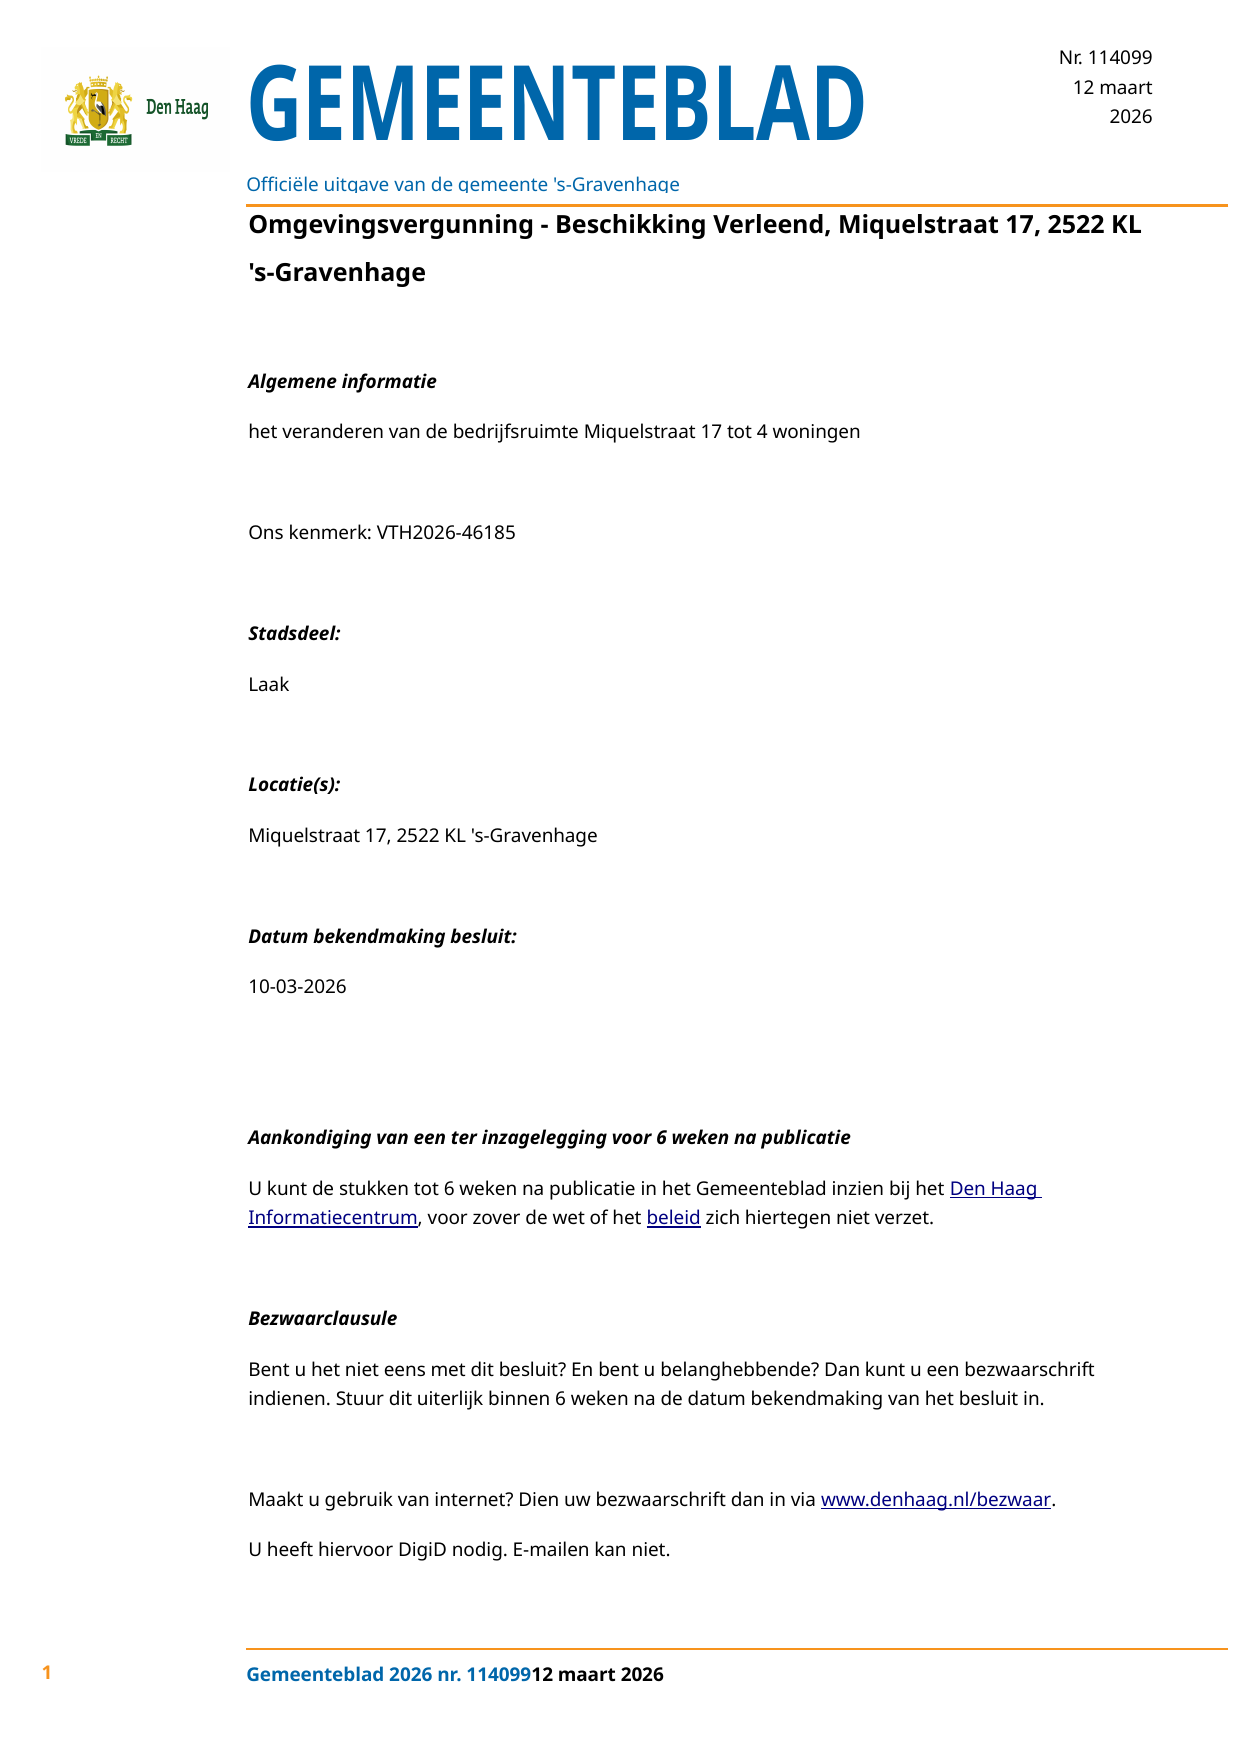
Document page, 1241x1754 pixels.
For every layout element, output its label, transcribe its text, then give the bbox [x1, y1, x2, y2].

text Maakt u gebruik van internet? Dien uw bezwaarschrift dan in via www.denhaag.nl/bezwaar. [248, 1486, 1152, 1512]
text Aankondiging van een ter inzagelegging voor 6 weken na publicatie [248, 1124, 1152, 1150]
text Ons kenmerk: VTH2026-46185 [248, 519, 1152, 545]
text Locatie(s): [248, 772, 1152, 797]
text Omgevingsvergunning - Beschikking Verleend, Miquelstraat 17, 2522 KL 's-Gravenhage [248, 207, 1152, 288]
text Stadsdeel: [248, 620, 1152, 646]
text Laak [248, 671, 1152, 697]
picture [41, 47, 231, 172]
text Bezwaarclausule [248, 1305, 1152, 1331]
text Bent u het niet eens met dit besluit? En bent u belanghebbende? Dan kunt u een bezwaarschrift indienen. Stuur dit uiterlijk binnen 6 weken na de datum bekendmaking van het besluit in. [248, 1356, 1152, 1411]
text U kunt de stukken tot 6 weken na publicatie in het Gemeenteblad inzien bij het Den Haag Informatiecentrum, voor zover de wet of het beleid zich hiertegen niet verzet. [248, 1175, 1152, 1230]
text U heeft hiervoor DigiD nodig. E-mailen kan niet. [248, 1537, 1152, 1562]
text 10-03-2026 [248, 973, 1152, 999]
text Algemene informatie [248, 368, 1152, 394]
text Miquelstraat 17, 2522 KL 's-Gravenhage [248, 822, 1152, 848]
text het veranderen van de bedrijfsruimte Miquelstraat 17 tot 4 woningen [248, 419, 1152, 444]
text Datum bekendmaking besluit: [248, 923, 1152, 949]
